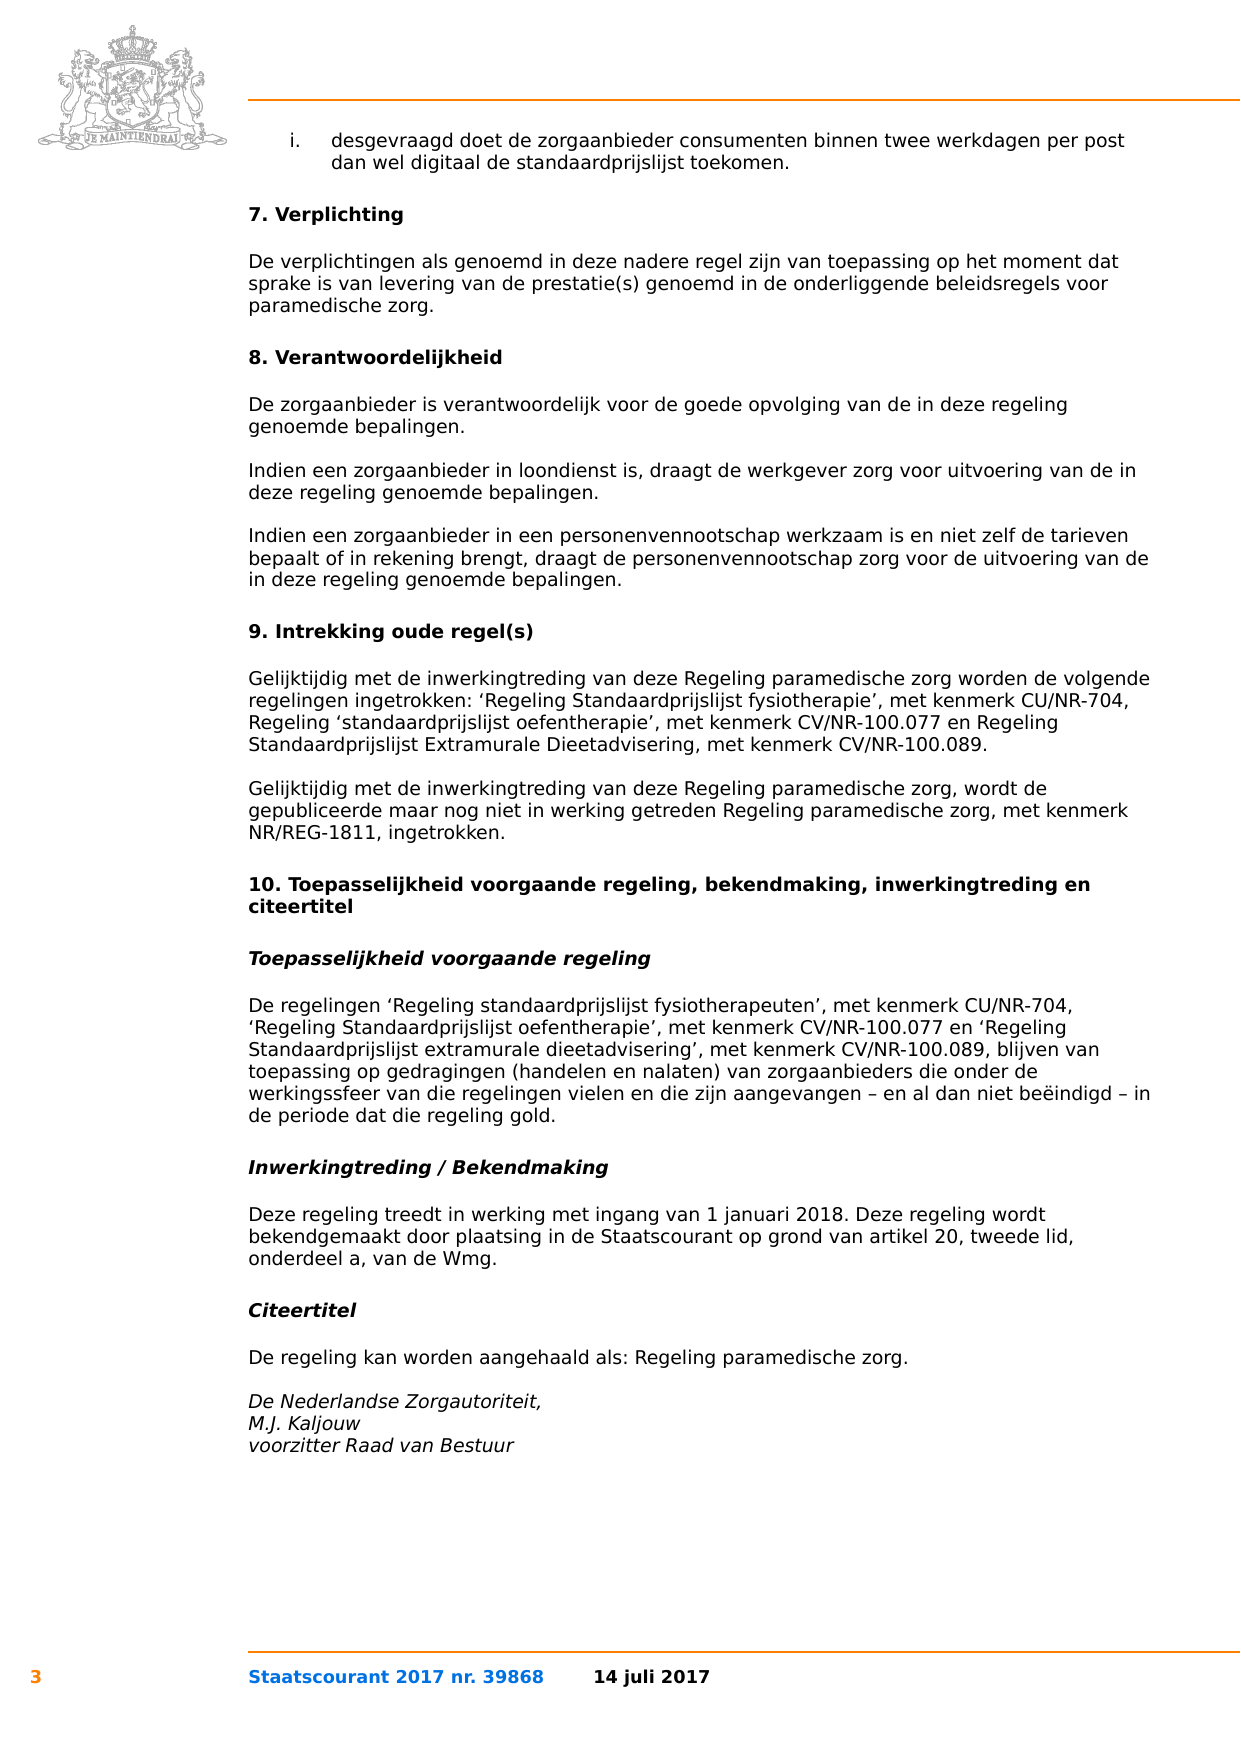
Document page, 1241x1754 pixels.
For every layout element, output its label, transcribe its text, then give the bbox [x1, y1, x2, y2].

subtitle 10. Toepasselijkheid voorgaande regeling, bekendmaking, inwerkingtreding en citeertitel [248, 874, 1163, 918]
picture [38, 25, 227, 150]
text De regelingen ‘Regeling standaardprijslijst fysiotherapeuten’, met kenmerk CU/NR-704, ‘Regeling Standaardprijslijst oefentherapie’, met kenmerk CV/NR-100.077 en ‘Regeling Standaardprijslijst extramurale dieetadvisering’, met kenmerk CV/NR-100.089, blijven van toepassing op gedragingen (handelen en nalaten) van zorgaanbieders die onder de werkingssfeer van die regelingen vielen en die zijn aangevangen – en al dan niet beëindigd – in de periode dat die regeling gold. [248, 995, 1163, 1127]
text De verplichtingen als genoemd in deze nadere regel zijn van toepassing op het moment dat sprake is van levering van de prestatie(s) genoemd in de onderliggende beleidsregels voor paramedische zorg. [248, 251, 1163, 317]
text De Nederlandse Zorgautoriteit, M.J. Kaljouw voorzitter Raad van Bestuur [248, 1391, 1163, 1457]
subtitle Citeertitel [248, 1300, 1163, 1322]
text i. desgevraagd doet de zorgaanbieder consumenten binnen twee werkdagen per post dan wel digitaal de standaardprijslijst toekomen. [289, 130, 1163, 174]
text Indien een zorgaanbieder in een personenvennootschap werkzaam is en niet zelf de tarieven bepaalt of in rekening brengt, draagt de personenvennootschap zorg voor de uitvoering van de in deze regeling genoemde bepalingen. [248, 525, 1163, 591]
text De zorgaanbieder is verantwoordelijk voor de goede opvolging van de in deze regeling genoemde bepalingen. [248, 394, 1163, 438]
text Gelijktijdig met de inwerkingtreding van deze Regeling paramedische zorg, wordt de gepubliceerde maar nog niet in werking getreden Regeling paramedische zorg, met kenmerk NR/REG-1811, ingetrokken. [248, 778, 1163, 844]
subtitle Toepasselijkheid voorgaande regeling [248, 948, 1163, 970]
subtitle 8. Verantwoordelijkheid [248, 347, 1163, 369]
text Gelijktijdig met de inwerkingtreding van deze Regeling paramedische zorg worden de volgende regelingen ingetrokken: ‘Regeling Standaardprijslijst fysiotherapie’, met kenmerk CU/NR-704, Regeling ‘standaardprijslijst oefentherapie’, met kenmerk CV/NR-100.077 en Regeling Standaardprijslijst Extramurale Dieetadvisering, met kenmerk CV/NR-100.089. [248, 668, 1163, 756]
subtitle Inwerkingtreding / Bekendmaking [248, 1157, 1163, 1179]
text De regeling kan worden aangehaald als: Regeling paramedische zorg. [248, 1347, 1163, 1369]
subtitle 7. Verplichting [248, 204, 1163, 226]
subtitle 9. Intrekking oude regel(s) [248, 621, 1163, 643]
text Indien een zorgaanbieder in loondienst is, draagt de werkgever zorg voor uitvoering van de in deze regeling genoemde bepalingen. [248, 459, 1163, 503]
text Deze regeling treedt in werking met ingang van 1 januari 2018. Deze regeling wordt bekendgemaakt door plaatsing in de Staatscourant op grond van artikel 20, tweede lid, onderdeel a, van de Wmg. [248, 1204, 1163, 1270]
